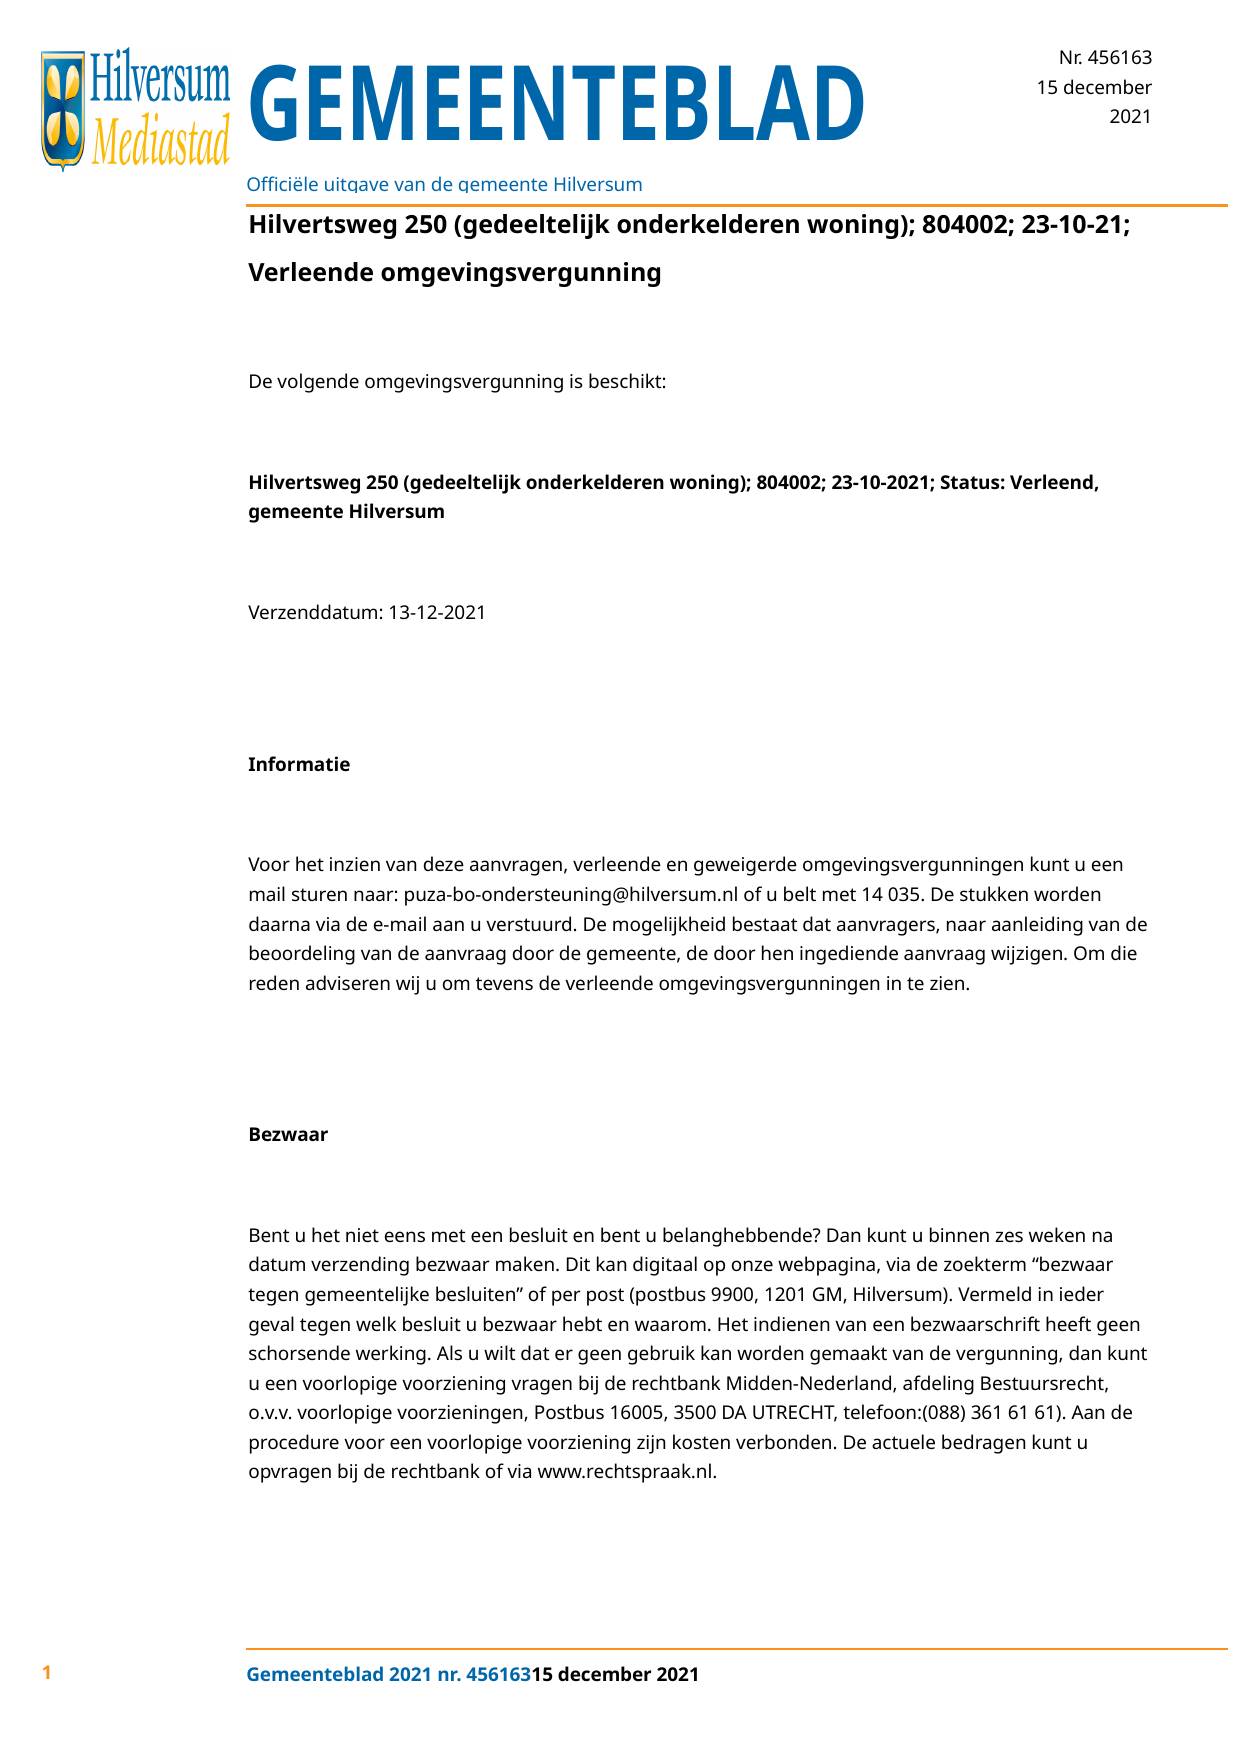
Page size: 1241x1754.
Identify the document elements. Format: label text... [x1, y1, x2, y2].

picture [41, 47, 231, 172]
text Bezwaar [248, 1121, 1152, 1147]
text De volgende omgevingsvergunning is beschikt: [248, 368, 1152, 394]
text Hilvertsweg 250 (gedeeltelijk onderkelderen woning); 804002; 23-10-21; Verleende omgevingsvergunning [248, 207, 1152, 288]
text Bent u het niet eens met een besluit en bent u belanghebbende? Dan kunt u binnen zes weken na datum verzending bezwaar maken. Dit kan digitaal op onze webpagina, via de zoekterm “bezwaar tegen gemeentelijke besluiten” of per post (postbus 9900, 1201 GM, Hilversum). Vermeld in ieder geval tegen welk besluit u bezwaar hebt en waarom. Het indienen van een bezwaarschrift heeft geen schorsende werking. Als u wilt dat er geen gebruik kan worden gemaakt van de vergunning, dan kunt u een voorlopige voorziening vragen bij de rechtbank Midden-Nederland, afdeling Bestuursrecht, o.v.v. voorlopige voorzieningen, Postbus 16005, 3500 DA UTRECHT, telefoon:(088) 361 61 61). Aan de procedure voor een voorlopige voorziening zijn kosten verbonden. De actuele bedragen kunt u opvragen bij de rechtbank of via www.rechtspraak.nl. [248, 1222, 1152, 1484]
text Verzenddatum: 13-12-2021 [248, 599, 1152, 625]
text Informatie [248, 751, 1152, 777]
text Voor het inzien van deze aanvragen, verleende en geweigerde omgevingsvergunningen kunt u een mail sturen naar: puza-bo-ondersteuning@hilversum.nl of u belt met 14 035. De stukken worden daarna via de e-mail aan u verstuurd. De mogelijkheid bestaat dat aanvragers, naar aanleiding van de beoordeling van de aanvraag door de gemeente, de door hen ingediende aanvraag wijzigen. Om die reden adviseren wij u om tevens de verleende omgevingsvergunningen in te zien. [248, 852, 1152, 996]
text Hilvertsweg 250 (gedeeltelijk onderkelderen woning); 804002; 23-10-2021; Status: Verleend, gemeente Hilversum [248, 469, 1152, 524]
